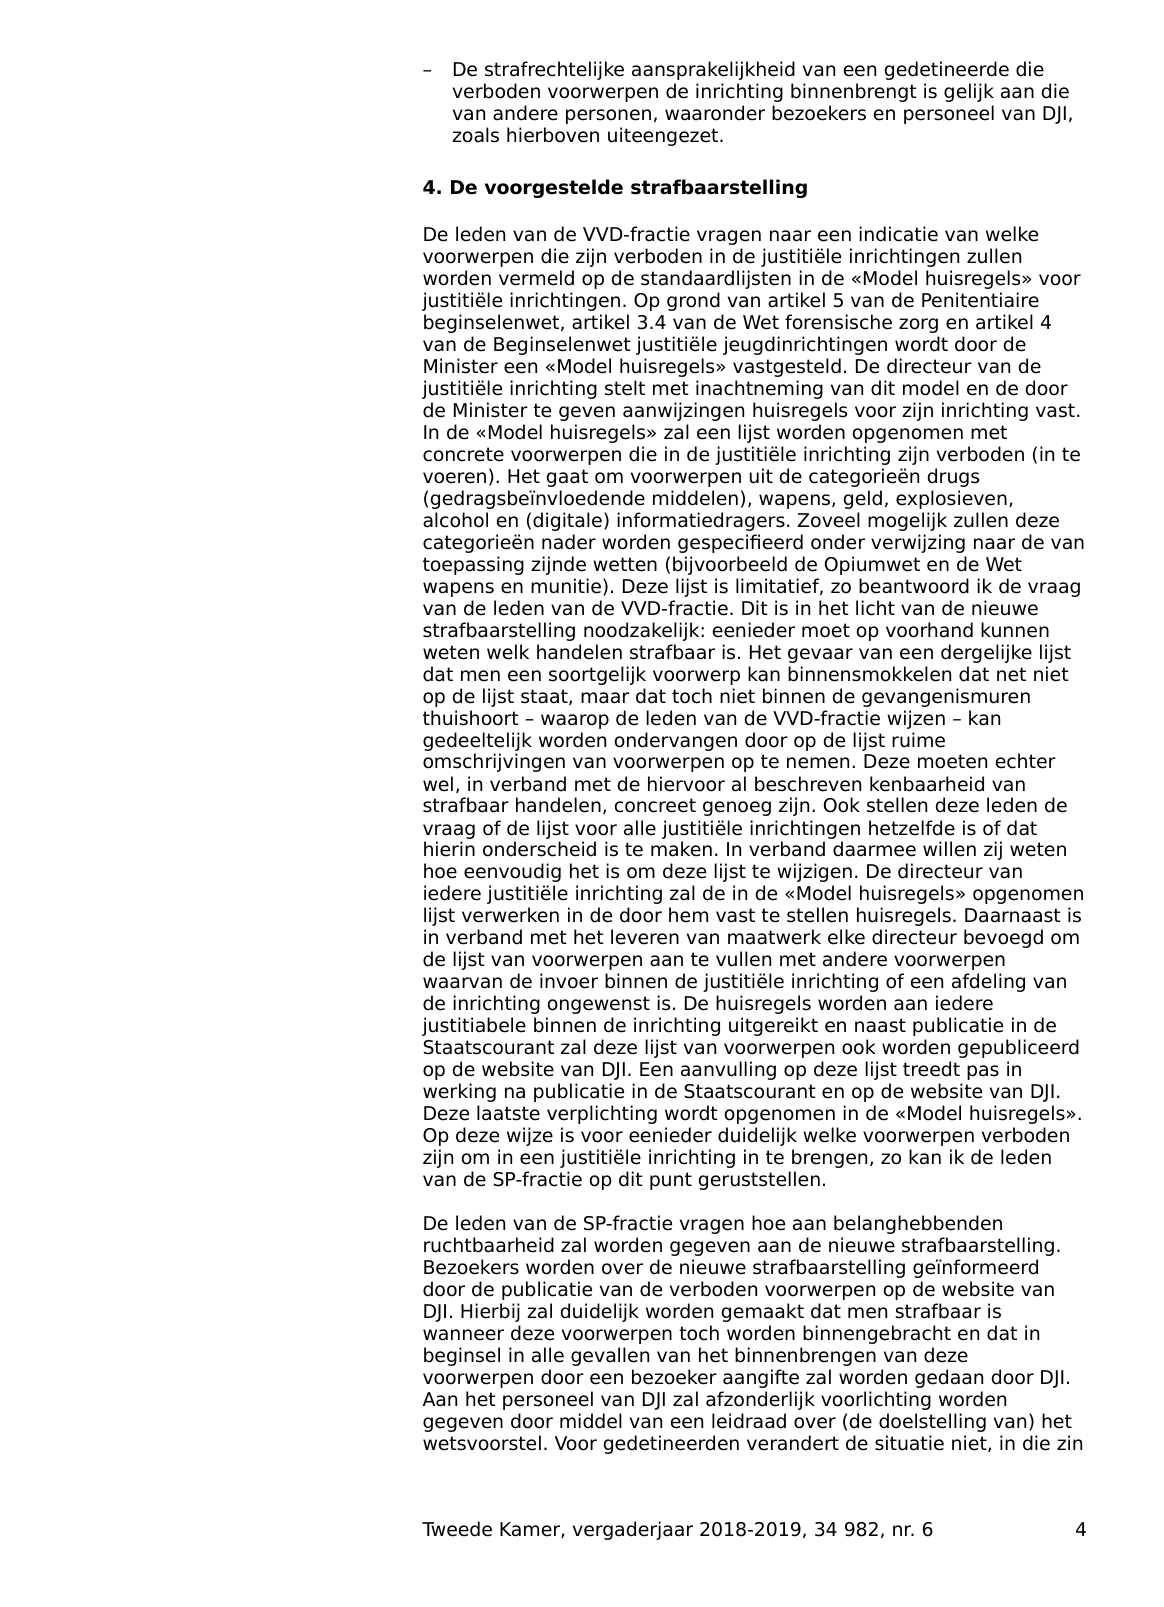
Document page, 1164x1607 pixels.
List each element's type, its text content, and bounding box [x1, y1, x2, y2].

text De leden van de VVD-fractie vragen naar een indicatie van welke voorwerpen die zijn verboden in de justitiële inrichtingen zullen worden vermeld op de standaardlijsten in de «Model huisregels» voor justitiële inrichtingen. Op grond van artikel 5 van de Penitentiaire beginselenwet, artikel 3.4 van de Wet forensische zorg en artikel 4 van de Beginselenwet justitiële jeugdinrichtingen wordt door de Minister een «Model huisregels» vastgesteld. De directeur van de justitiële inrichting stelt met inachtneming van dit model en de door de Minister te geven aanwijzingen huisregels voor zijn inrichting vast. In de «Model huisregels» zal een lijst worden opgenomen met concrete voorwerpen die in de justitiële inrichting zijn verboden (in te voeren). Het gaat om voorwerpen uit de categorieën drugs (gedragsbeïnvloedende middelen), wapens, geld, explosieven, alcohol en (digitale) informatiedragers. Zoveel mogelijk zullen deze categorieën nader worden gespecifieerd onder verwijzing naar de van toepassing zijnde wetten (bijvoorbeeld de Opiumwet en de Wet wapens en munitie). Deze lijst is limitatief, zo beantwoord ik de vraag van de leden van de VVD-fractie. Dit is in het licht van de nieuwe strafbaarstelling noodzakelijk: eenieder moet op voorhand kunnen weten welk handelen strafbaar is. Het gevaar van een dergelijke lijst dat men een soortgelijk voorwerp kan binnensmokkelen dat net niet op de lijst staat, maar dat toch niet binnen de gevangenismuren thuishoort – waarop de leden van de VVD-fractie wijzen – kan gedeeltelijk worden ondervangen door op de lijst ruime omschrijvingen van voorwerpen op te nemen. Deze moeten echter wel, in verband met de hiervoor al beschreven kenbaarheid van strafbaar handelen, concreet genoeg zijn. Ook stellen deze leden de vraag of de lijst voor alle justitiële inrichtingen hetzelfde is of dat hierin onderscheid is te maken. In verband daarmee willen zij weten hoe eenvoudig het is om deze lijst te wijzigen. De directeur van iedere justitiële inrichting zal de in de «Model huisregels» opgenomen lijst verwerken in de door hem vast te stellen huisregels. Daarnaast is in verband met het leveren van maatwerk elke directeur bevoegd om de lijst van voorwerpen aan te vullen met andere voorwerpen waarvan de invoer binnen de justitiële inrichting of een afdeling van de inrichting ongewenst is. De huisregels worden aan iedere justitiabele binnen de inrichting uitgereikt en naast publicatie in de Staatscourant zal deze lijst van voorwerpen ook worden gepubliceerd op de website van DJI. Een aanvulling op deze lijst treedt pas in werking na publicatie in de Staatscourant en op de website van DJI. Deze laatste verplichting wordt opgenomen in de «Model huisregels». Op deze wijze is voor eenieder duidelijk welke voorwerpen verboden zijn om in een justitiële inrichting in te brengen, zo kan ik de leden van de SP-fractie op dit punt geruststellen. [422, 224, 1087, 1191]
text – De strafrechtelijke aansprakelijkheid van een gedetineerde die verboden voorwerpen de inrichting binnenbrengt is gelijk aan die van andere personen, waaronder bezoekers en personeel van DJI, zoals hierboven uiteengezet. [422, 59, 1087, 147]
subtitle 4. De voorgestelde strafbaarstelling [422, 177, 1087, 199]
text De leden van de SP-fractie vragen hoe aan belanghebbenden ruchtbaarheid zal worden gegeven aan de nieuwe strafbaarstelling. Bezoekers worden over de nieuwe strafbaarstelling geïnformeerd door de publicatie van de verboden voorwerpen op de website van DJI. Hierbij zal duidelijk worden gemaakt dat men strafbaar is wanneer deze voorwerpen toch worden binnengebracht en dat in beginsel in alle gevallen van het binnenbrengen van deze voorwerpen door een bezoeker aangifte zal worden gedaan door DJI. Aan het personeel van DJI zal afzonderlijk voorlichting worden gegeven door middel van een leidraad over (de doelstelling van) het wetsvoorstel. Voor gedetineerden verandert de situatie niet, in die zin [422, 1213, 1087, 1455]
